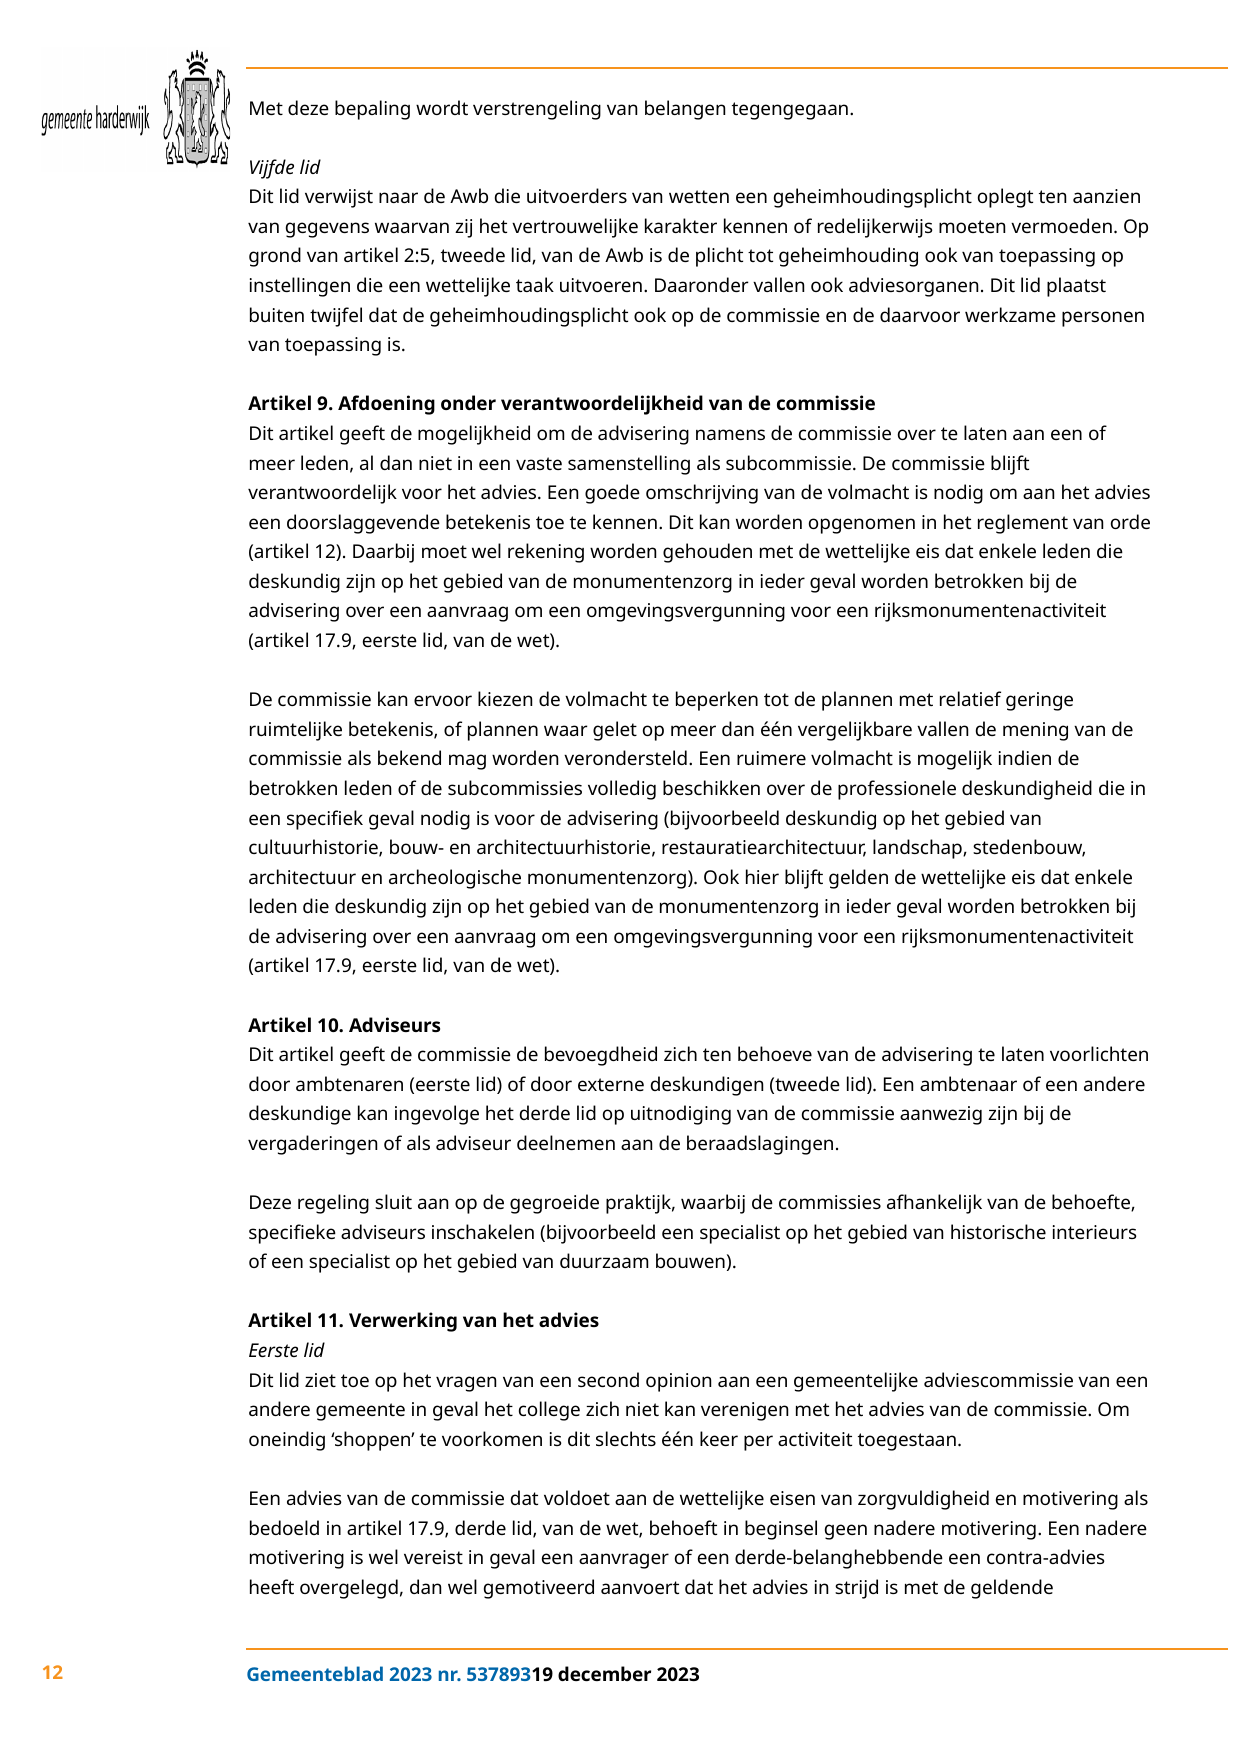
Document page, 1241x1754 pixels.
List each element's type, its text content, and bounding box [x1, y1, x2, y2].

text Vijfde lid [248, 154, 1152, 180]
text Dit artikel geeft de commissie de bevoegdheid zich ten behoeve van de advisering te laten voorlichten door ambtenaren (eerste lid) of door externe deskundigen (tweede lid). Een ambtenaar of een andere deskundige kan ingevolge het derde lid op uitnodiging van de commissie aanwezig zijn bij de vergaderingen of als adviseur deelnemen aan de beraadslagingen. [248, 1041, 1152, 1156]
text De commissie kan ervoor kiezen de volmacht te beperken tot de plannen met relatief geringe ruimtelijke betekenis, of plannen waar gelet op meer dan één vergelijkbare vallen de mening van de commissie als bekend mag worden verondersteld. Een ruimere volmacht is mogelijk indien de betrokken leden of de subcommissies volledig beschikken over de professionele deskundigheid die in een specifiek geval nodig is voor de advisering (bijvoorbeeld deskundig op het gebied van cultuurhistorie, bouw- en architectuurhistorie, restauratiearchitectuur, landschap, stedenbouw, architectuur en archeologische monumentenzorg). Ook hier blijft gelden de wettelijke eis dat enkele leden die deskundig zijn op het gebied van de monumentenzorg in ieder geval worden betrokken bij de advisering over een aanvraag om een omgevingsvergunning voor een rijksmonumentenactiviteit (artikel 17.9, eerste lid, van de wet). [248, 686, 1152, 978]
text Artikel 10. Adviseurs [248, 1012, 1152, 1038]
text Dit lid ziet toe op het vragen van een second opinion aan een gemeentelijke adviescommissie van een andere gemeente in geval het college zich niet kan verenigen met het advies van de commissie. Om oneindig ‘shoppen’ te voorkomen is dit slechts één keer per activiteit toegestaan. [248, 1367, 1152, 1452]
text Dit artikel geeft de mogelijkheid om de advisering namens de commissie over te laten aan een of meer leden, al dan niet in een vaste samenstelling als subcommissie. De commissie blijft verantwoordelijk voor het advies. Een goede omschrijving van de volmacht is nodig om aan het advies een doorslaggevende betekenis toe te kennen. Dit kan worden opgenomen in het reglement van orde (artikel 12). Daarbij moet wel rekening worden gehouden met de wettelijke eis dat enkele leden die deskundig zijn op het gebied van de monumentenzorg in ieder geval worden betrokken bij de advisering over een aanvraag om een omgevingsvergunning voor een rijksmonumentenactiviteit (artikel 17.9, eerste lid, van de wet). [248, 420, 1152, 653]
text Deze regeling sluit aan op de gegroeide praktijk, waarbij de commissies afhankelijk van de behoefte, specifieke adviseurs inschakelen (bijvoorbeeld een specialist op het gebied van historische interieurs of een specialist op het gebied van duurzaam bouwen). [248, 1189, 1152, 1274]
text Met deze bepaling wordt verstrengeling van belangen tegengegaan. [248, 95, 1152, 121]
text Artikel 9. Afdoening onder verantwoordelijkheid van de commissie [248, 391, 1152, 416]
text Eerste lid [248, 1337, 1152, 1363]
text Artikel 11. Verwerking van het advies [248, 1308, 1152, 1333]
text Dit lid verwijst naar de Awb die uitvoerders van wetten een geheimhoudingsplicht oplegt ten aanzien van gegevens waarvan zij het vertrouwelijke karakter kennen of redelijkerwijs moeten vermoeden. Op grond van artikel 2:5, tweede lid, van de Awb is de plicht tot geheimhouding ook van toepassing op instellingen die een wettelijke taak uitvoeren. Daaronder vallen ook adviesorganen. Dit lid plaatst buiten twijfel dat de geheimhoudingsplicht ook op de commissie en de daarvoor werkzame personen van toepassing is. [248, 183, 1152, 357]
picture [41, 47, 231, 172]
text Een advies van de commissie dat voldoet aan de wettelijke eisen van zorgvuldigheid en motivering als bedoeld in artikel 17.9, derde lid, van de wet, behoeft in beginsel geen nadere motivering. Een nadere motivering is wel vereist in geval een aanvrager of een derde-belanghebbende een contra-advies heeft overgelegd, dan wel gemotiveerd aanvoert dat het advies in strijd is met de geldende [248, 1485, 1152, 1600]
